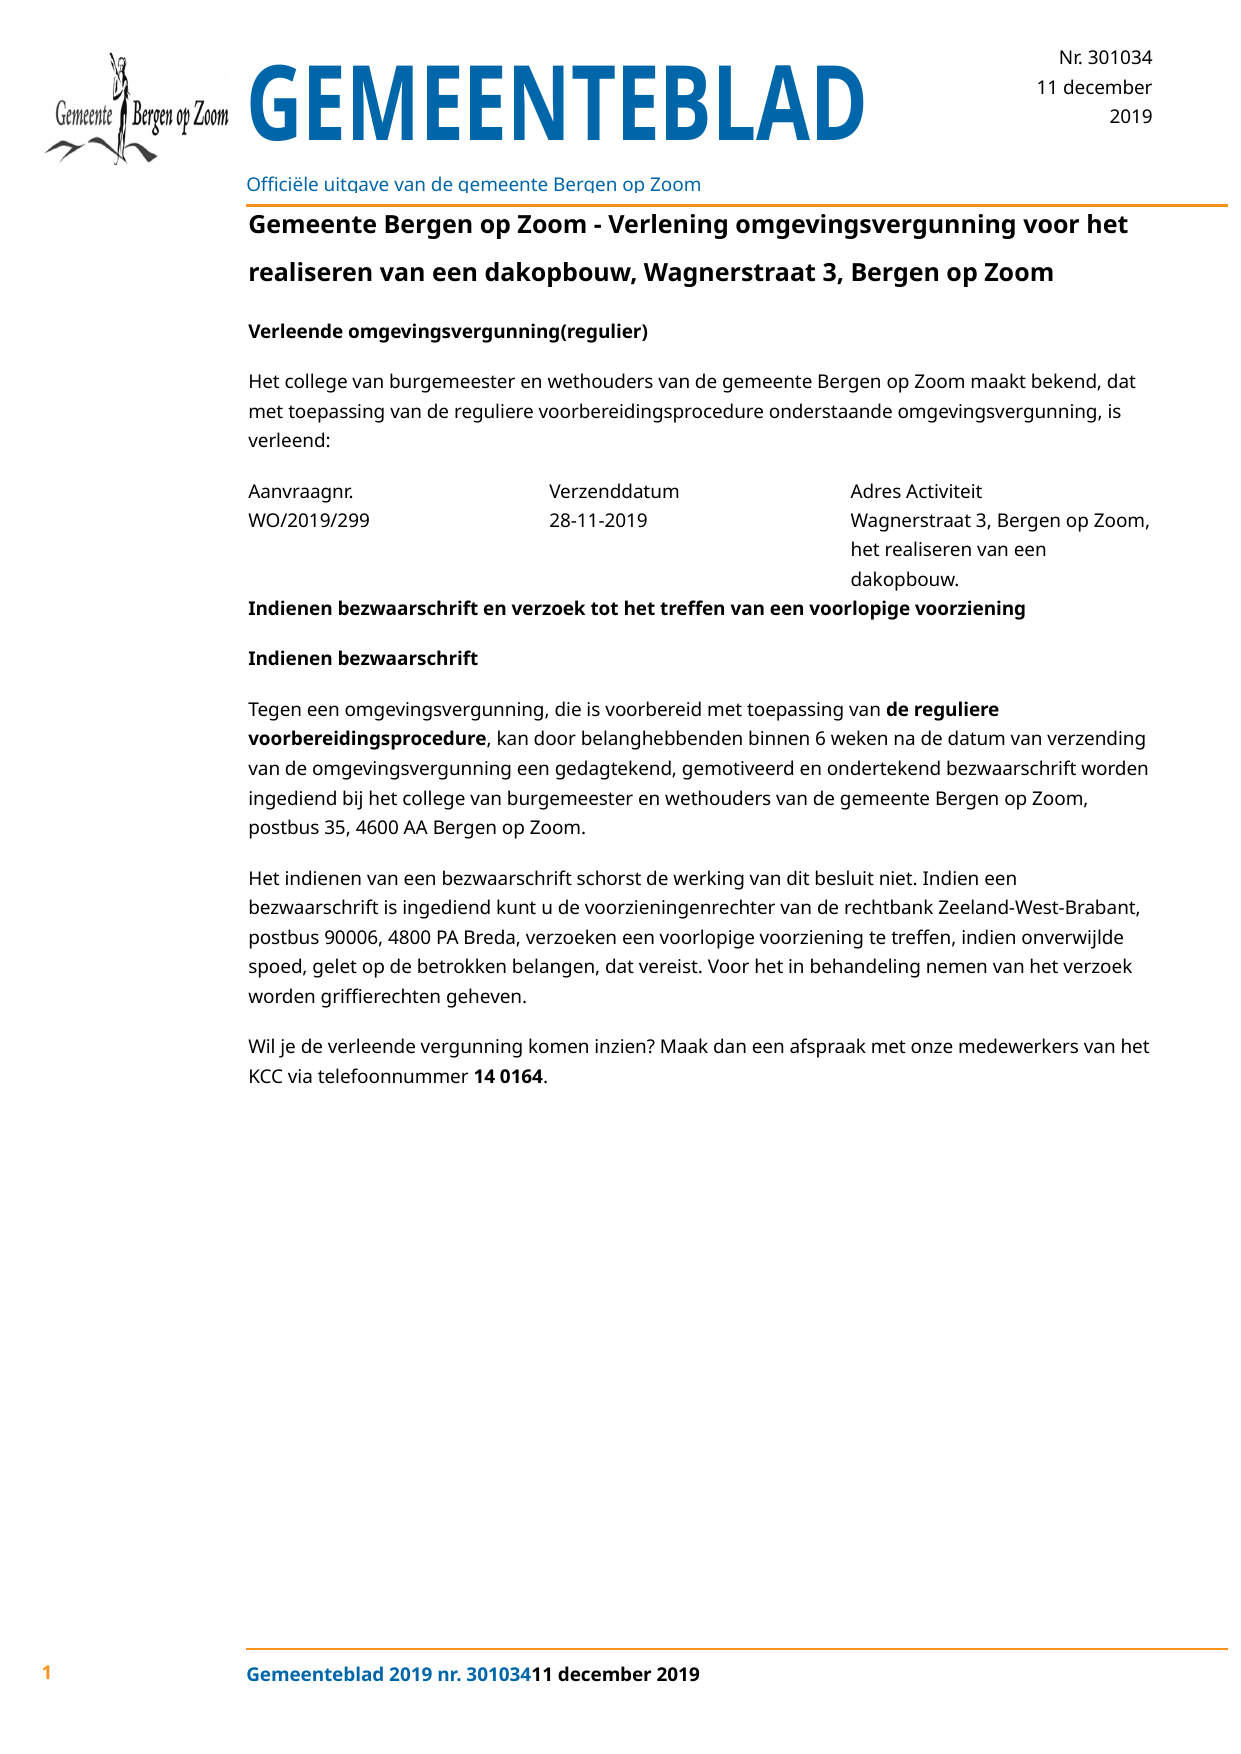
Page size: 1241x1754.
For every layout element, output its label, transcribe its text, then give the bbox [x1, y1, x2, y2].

table_header 28-11-2019 [549, 507, 850, 592]
text Indienen bezwaarschrift [248, 646, 1152, 671]
table_header Adres Activiteit [850, 478, 1152, 504]
text Verleende omgevingsvergunning(regulier) [248, 318, 1152, 344]
text Indienen bezwaarschrift en verzoek tot het treffen van een voorlopige voorziening [248, 595, 1152, 621]
table_header WO/2019/299 [248, 507, 549, 592]
table_header Wagnerstraat 3, Bergen op Zoom, het realiseren van een dakopbouw. [850, 507, 1152, 592]
text Het indienen van een bezwaarschrift schorst de werking van dit besluit niet. Indien een bezwaarschrift is ingediend kunt u de voorzieningenrechter van de rechtbank Zeeland-West-Brabant, postbus 90006, 4800 PA Breda, verzoeken een voorlopige voorziening te treffen, indien onverwijlde spoed, gelet op de betrokken belangen, dat vereist. Voor het in behandeling nemen van het verzoek worden griffierechten geheven. [248, 865, 1152, 1009]
picture [41, 47, 231, 172]
text Het college van burgemeester en wethouders van de gemeente Bergen op Zoom maakt bekend, dat met toepassing van de reguliere voorbereidingsprocedure onderstaande omgevingsvergunning, is verleend: [248, 368, 1152, 453]
text Tegen een omgevingsvergunning, die is voorbereid met toepassing van de reguliere voorbereidingsprocedure, kan door belanghebbenden binnen 6 weken na de datum van verzending van de omgevingsvergunning een gedagtekend, gemotiveerd en ondertekend bezwaarschrift worden ingediend bij het college van burgemeester en wethouders van de gemeente Bergen op Zoom, postbus 35, 4600 AA Bergen op Zoom. [248, 696, 1152, 840]
table_header Aanvraagnr. [248, 478, 549, 504]
text Wil je de verleende vergunning komen inzien? Maak dan een afspraak met onze medewerkers van het KCC via telefoonnummer 14 0164. [248, 1033, 1152, 1089]
table_header Verzenddatum [549, 478, 850, 504]
text Gemeente Bergen op Zoom - Verlening omgevingsvergunning voor het realiseren van een dakopbouw, Wagnerstraat 3, Bergen op Zoom [248, 207, 1152, 288]
